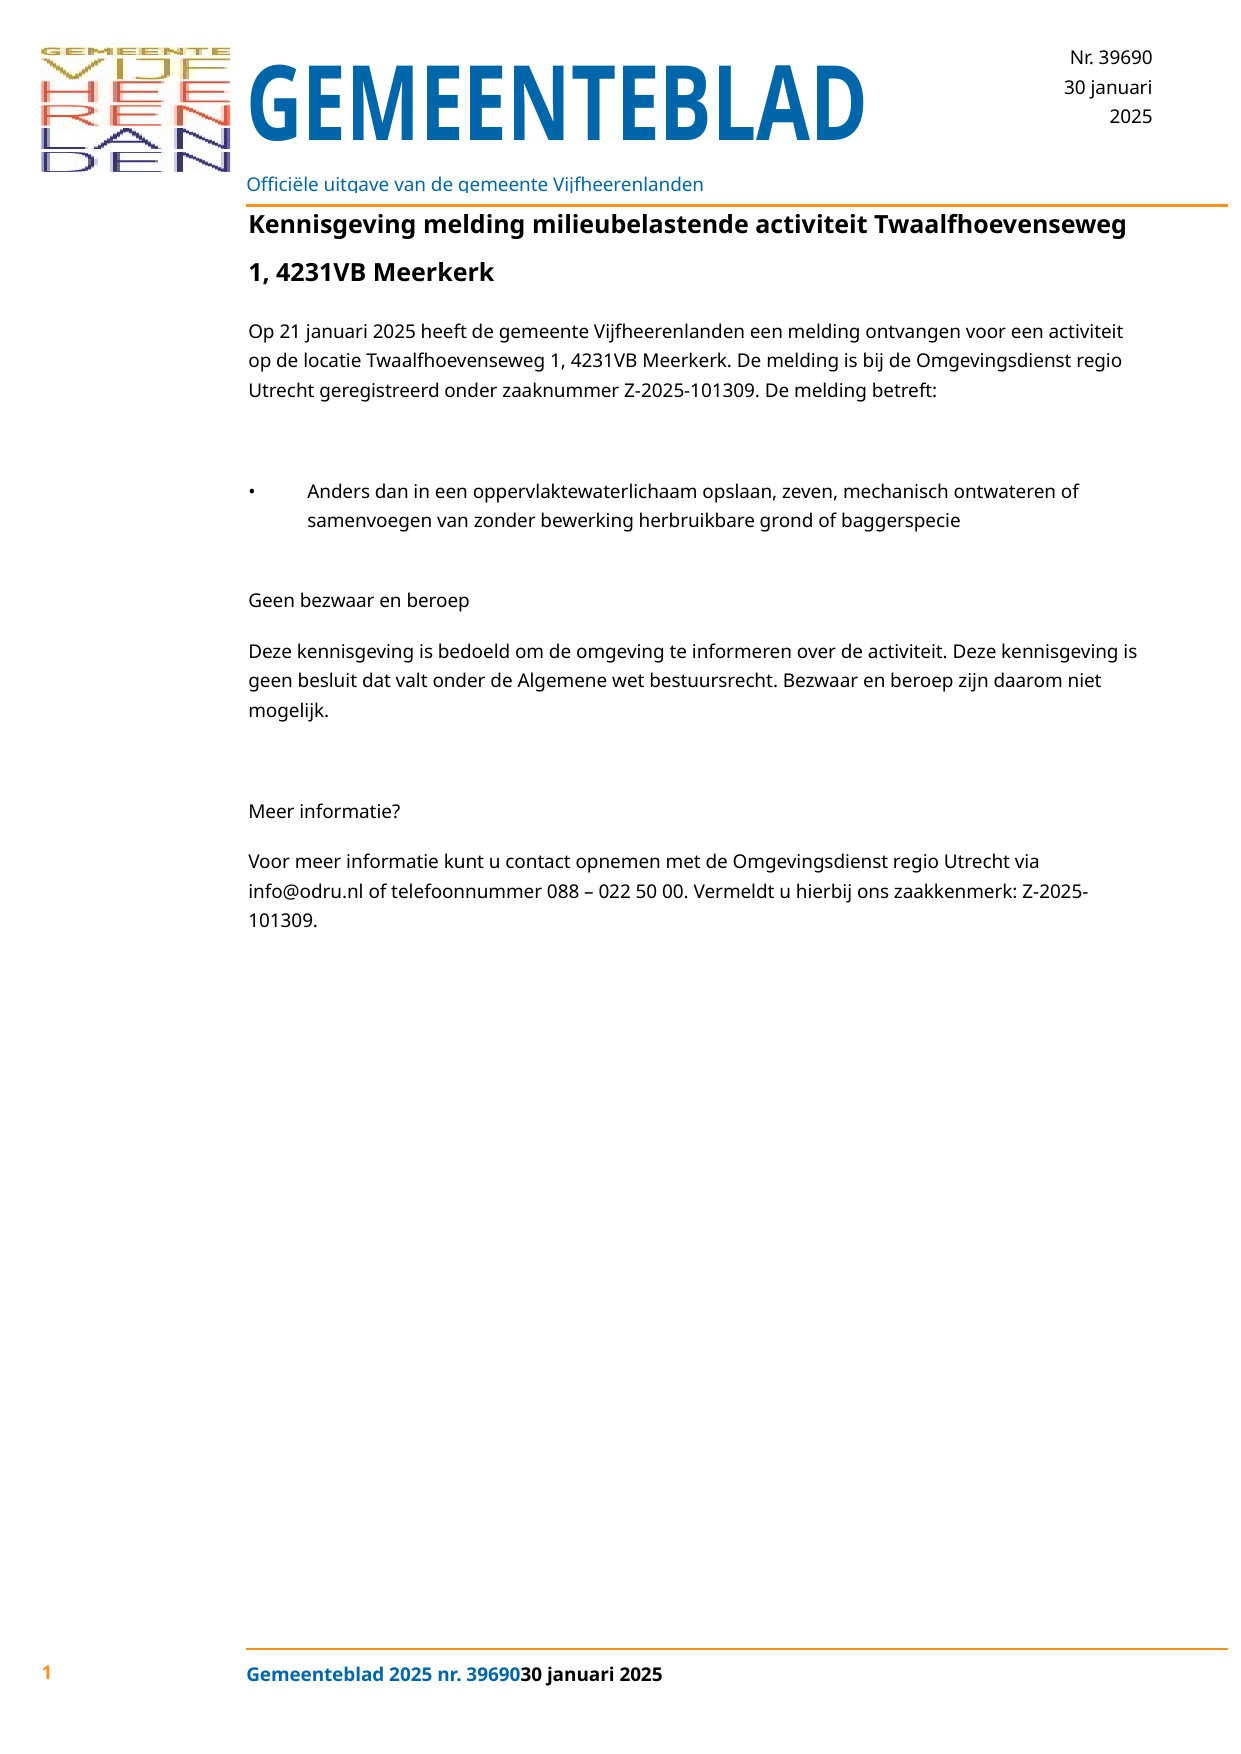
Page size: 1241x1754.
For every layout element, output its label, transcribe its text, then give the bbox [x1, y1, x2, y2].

text Geen bezwaar en beroep [248, 587, 1152, 613]
text Voor meer informatie kunt u contact opnemen met de Omgevingsdienst regio Utrecht via info@odru.nl of telefoonnummer 088 – 022 50 00. Vermeldt u hierbij ons zaakkenmerk: Z-2025-101309. [248, 848, 1152, 933]
picture [41, 47, 231, 172]
text Op 21 januari 2025 heeft de gemeente Vijfheerenlanden een melding ontvangen voor een activiteit op de locatie Twaalfhoevenseweg 1, 4231VB Meerkerk. De melding is bij de Omgevingsdienst regio Utrecht geregistreerd onder zaaknummer Z-2025-101309. De melding betreft: [248, 318, 1152, 403]
text Kennisgeving melding milieubelastende activiteit Twaalfhoevenseweg 1, 4231VB Meerkerk [248, 207, 1152, 288]
text Meer informatie? [248, 798, 1152, 824]
list Anders dan in een oppervlaktewaterlichaam opslaan, zeven, mechanisch ontwateren of samenvoegen van zonder bewerking herbruikbare grond of baggerspecie [248, 478, 1152, 533]
text Deze kennisgeving is bedoeld om de omgeving te informeren over de activiteit. Deze kennisgeving is geen besluit dat valt onder de Algemene wet bestuursrecht. Bezwaar en beroep zijn daarom niet mogelijk. [248, 638, 1152, 723]
